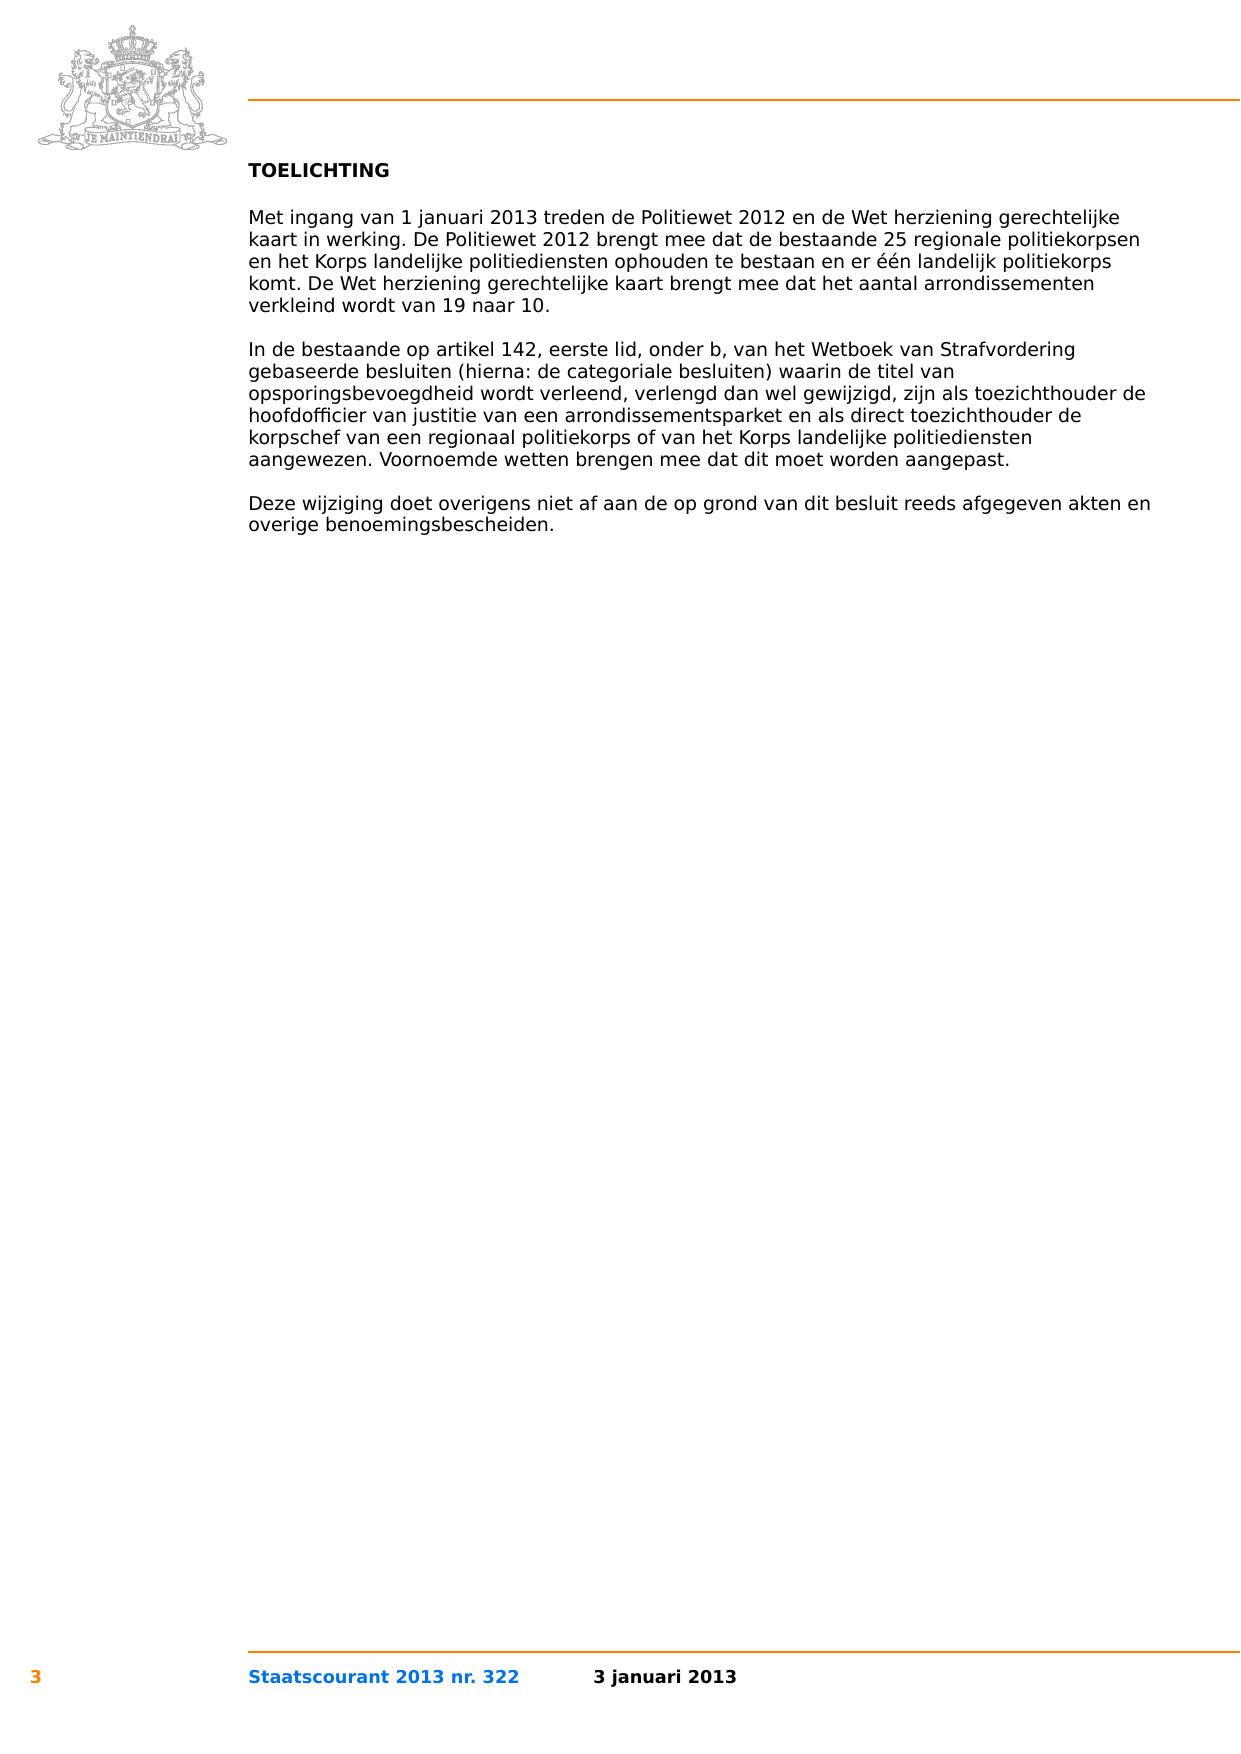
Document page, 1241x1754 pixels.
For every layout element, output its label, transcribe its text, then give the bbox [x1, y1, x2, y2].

picture [38, 25, 227, 150]
text Met ingang van 1 januari 2013 treden de Politiewet 2012 en de Wet herziening gerechtelijke kaart in werking. De Politiewet 2012 brengt mee dat de bestaande 25 regionale politiekorpsen en het Korps landelijke politiediensten ophouden te bestaan en er één landelijk politiekorps komt. De Wet herziening gerechtelijke kaart brengt mee dat het aantal arrondissementen verkleind wordt van 19 naar 10. [248, 207, 1163, 317]
text Deze wijziging doet overigens niet af aan de op grond van dit besluit reeds afgegeven akten en overige benoemingsbescheiden. [248, 492, 1163, 536]
text In de bestaande op artikel 142, eerste lid, onder b, van het Wetboek van Strafvordering gebaseerde besluiten (hierna: de categoriale besluiten) waarin de titel van opsporingsbevoegdheid wordt verleend, verlengd dan wel gewijzigd, zijn als toezichthouder de hoofdofficier van justitie van een arrondissementsparket en als direct toezichthouder de korpschef van een regionaal politiekorps of van het Korps landelijke politiediensten aangewezen. Voornoemde wetten brengen mee dat dit moet worden aangepast. [248, 339, 1163, 471]
subtitle TOELICHTING [248, 160, 1163, 182]
